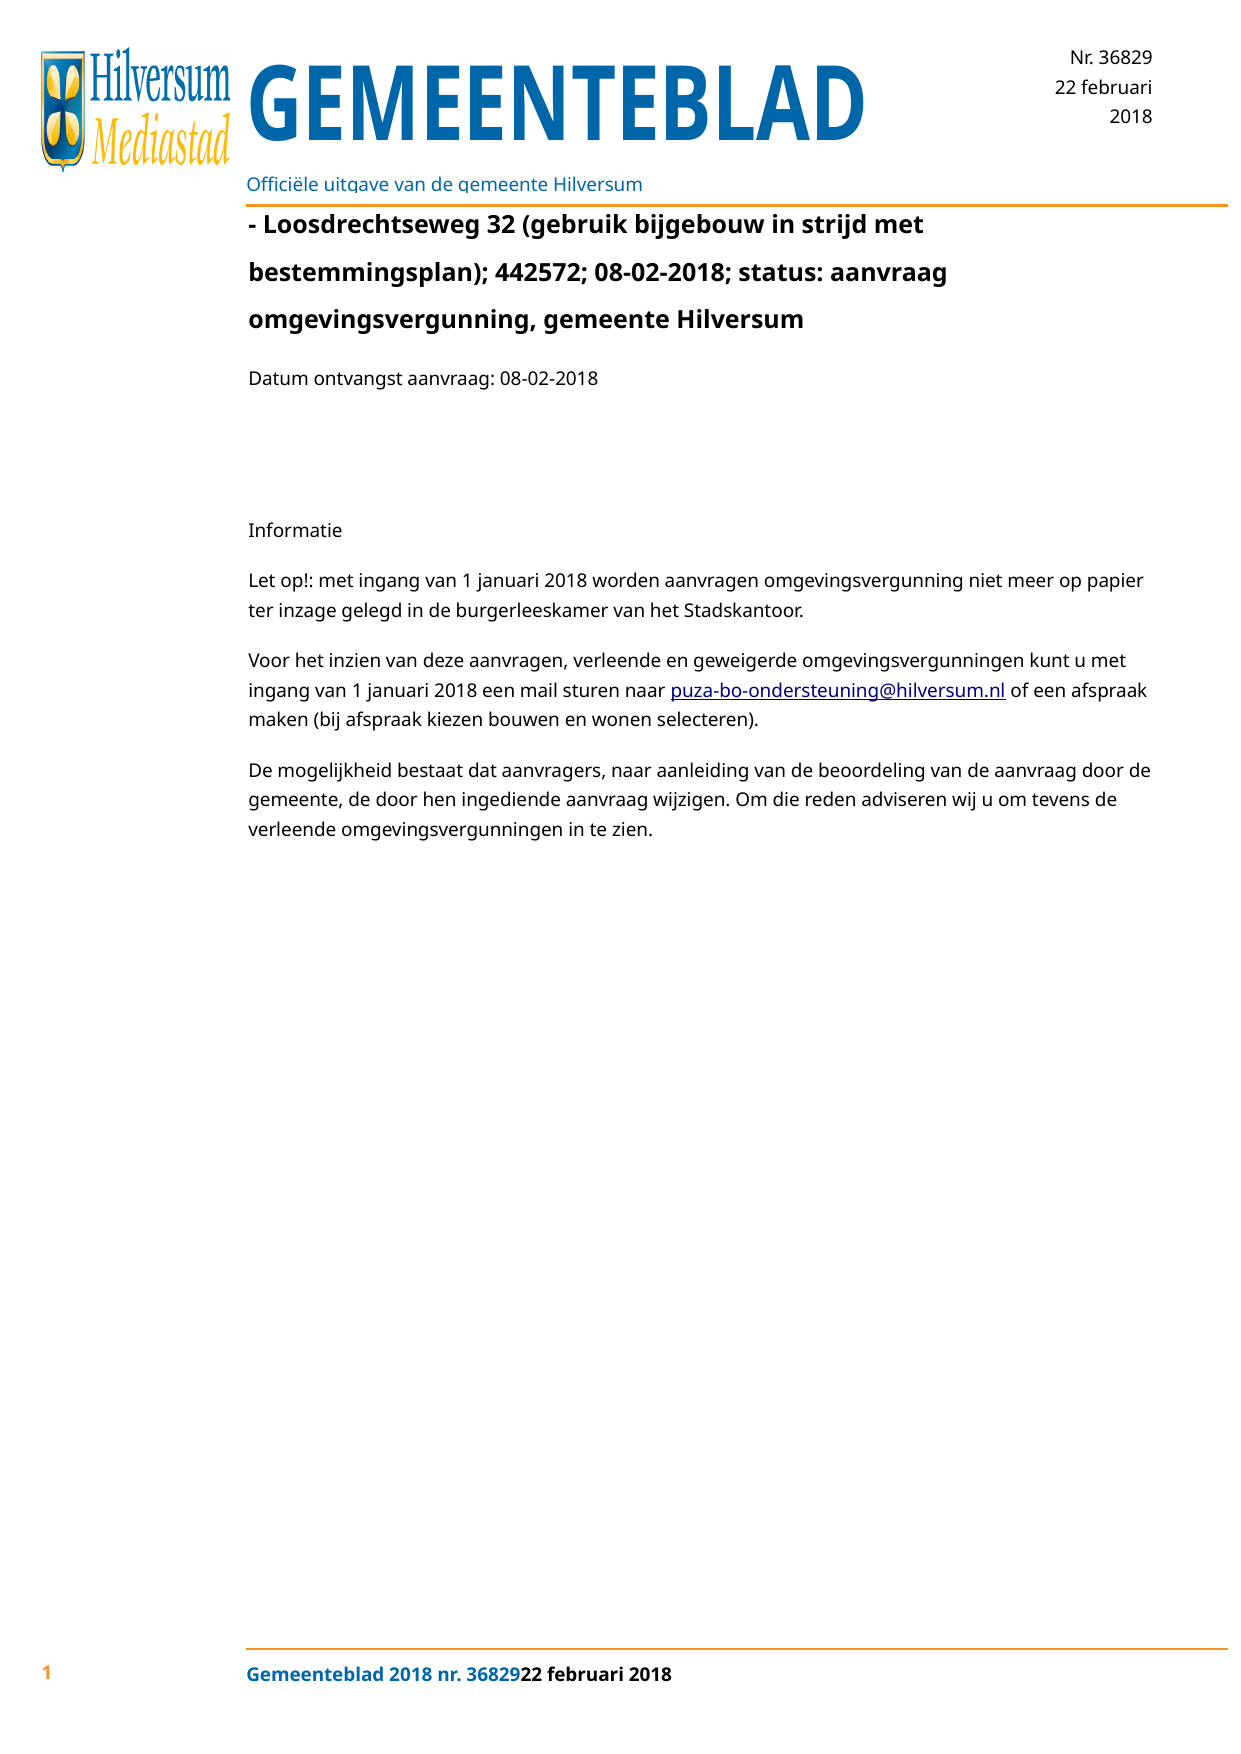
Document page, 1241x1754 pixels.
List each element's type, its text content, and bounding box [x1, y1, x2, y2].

text De mogelijkheid bestaat dat aanvragers, naar aanleiding van de beoordeling van de aanvraag door de gemeente, de door hen ingediende aanvraag wijzigen. Om die reden adviseren wij u om tevens de verleende omgevingsvergunningen in te zien. [248, 757, 1152, 842]
text - Loosdrechtseweg 32 (gebruik bijgebouw in strijd met bestemmingsplan); 442572; 08-02-2018; status: aanvraag omgevingsvergunning, gemeente Hilversum [248, 207, 1152, 336]
text Informatie [248, 517, 1152, 542]
text Datum ontvangst aanvraag: 08-02-2018 [248, 366, 1152, 391]
text Let op!: met ingang van 1 januari 2018 worden aanvragen omgevingsvergunning niet meer op papier ter inzage gelegd in de burgerleeskamer van het Stadskantoor. [248, 567, 1152, 622]
picture [41, 47, 231, 172]
text Voor het inzien van deze aanvragen, verleende en geweigerde omgevingsvergunningen kunt u met ingang van 1 januari 2018 een mail sturen naar puza-bo-ondersteuning@hilversum.nl of een afspraak maken (bij afspraak kiezen bouwen en wonen selecteren). [248, 647, 1152, 732]
